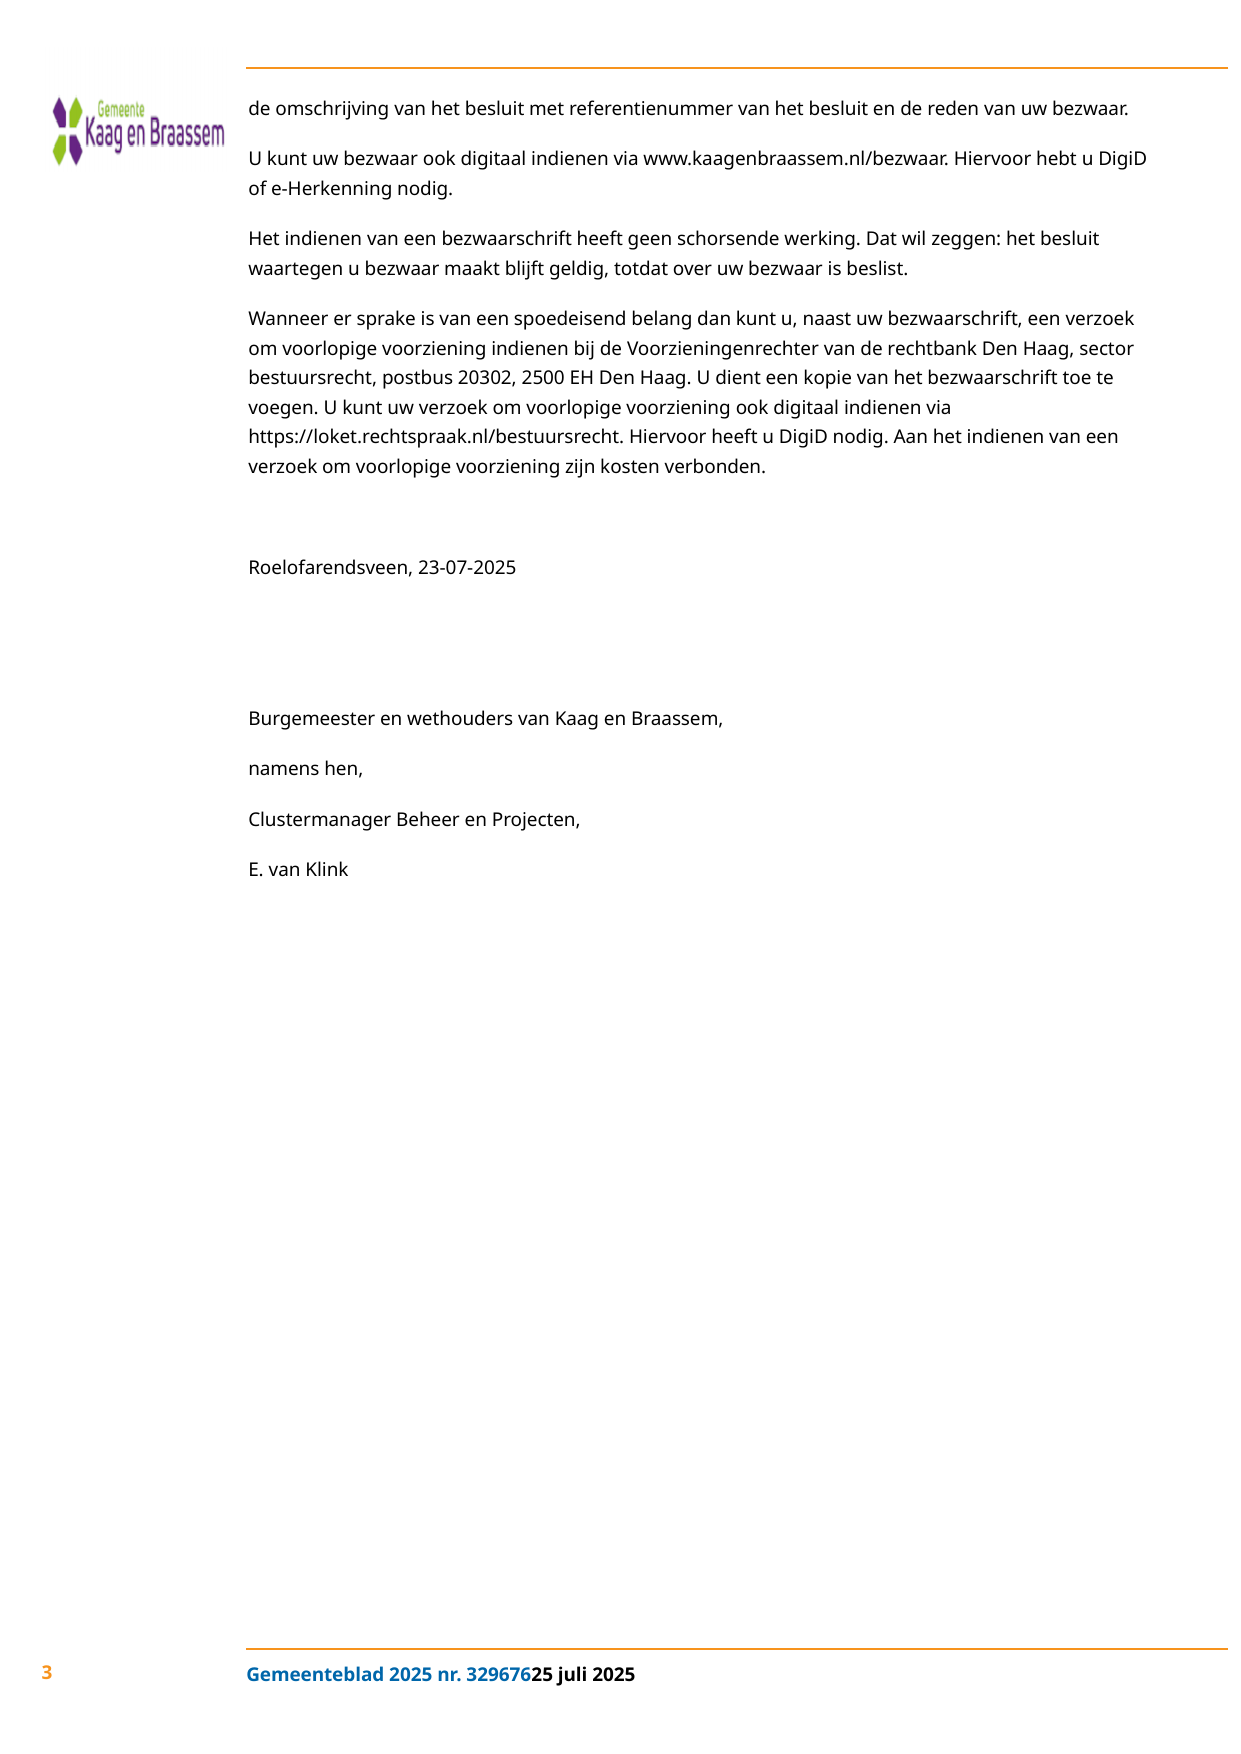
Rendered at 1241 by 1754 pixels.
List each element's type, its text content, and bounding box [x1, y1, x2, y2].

text Wanneer er sprake is van een spoedeisend belang dan kunt u, naast uw bezwaarschrift, een verzoek om voorlopige voorziening indienen bij de Voorzieningenrechter van de rechtbank Den Haag, sector bestuursrecht, postbus 20302, 2500 EH Den Haag. U dient een kopie van het bezwaarschrift toe te voegen. U kunt uw verzoek om voorlopige voorziening ook digitaal indienen via https://loket.rechtspraak.nl/bestuursrecht. Hiervoor heeft u DigiD nodig. Aan het indienen van een verzoek om voorlopige voorziening zijn kosten verbonden. [248, 305, 1152, 479]
text E. van Klink [248, 856, 1152, 882]
text U kunt uw bezwaar ook digitaal indienen via www.kaagenbraassem.nl/bezwaar. Hiervoor hebt u DigiD of e-Herkenning nodig. [248, 145, 1152, 201]
text Het indienen van een bezwaarschrift heeft geen schorsende werking. Dat wil zeggen: het besluit waartegen u bezwaar maakt blijft geldig, totdat over uw bezwaar is beslist. [248, 225, 1152, 281]
text Roelofarendsveen, 23-07-2025 [248, 554, 1152, 580]
text de omschrijving van het besluit met referentienummer van het besluit en de reden van uw bezwaar. [248, 95, 1152, 121]
text Burgemeester en wethouders van Kaag en Braassem, [248, 705, 1152, 731]
picture [41, 47, 231, 172]
text Clustermanager Beheer en Projecten, [248, 806, 1152, 832]
text namens hen, [248, 756, 1152, 781]
